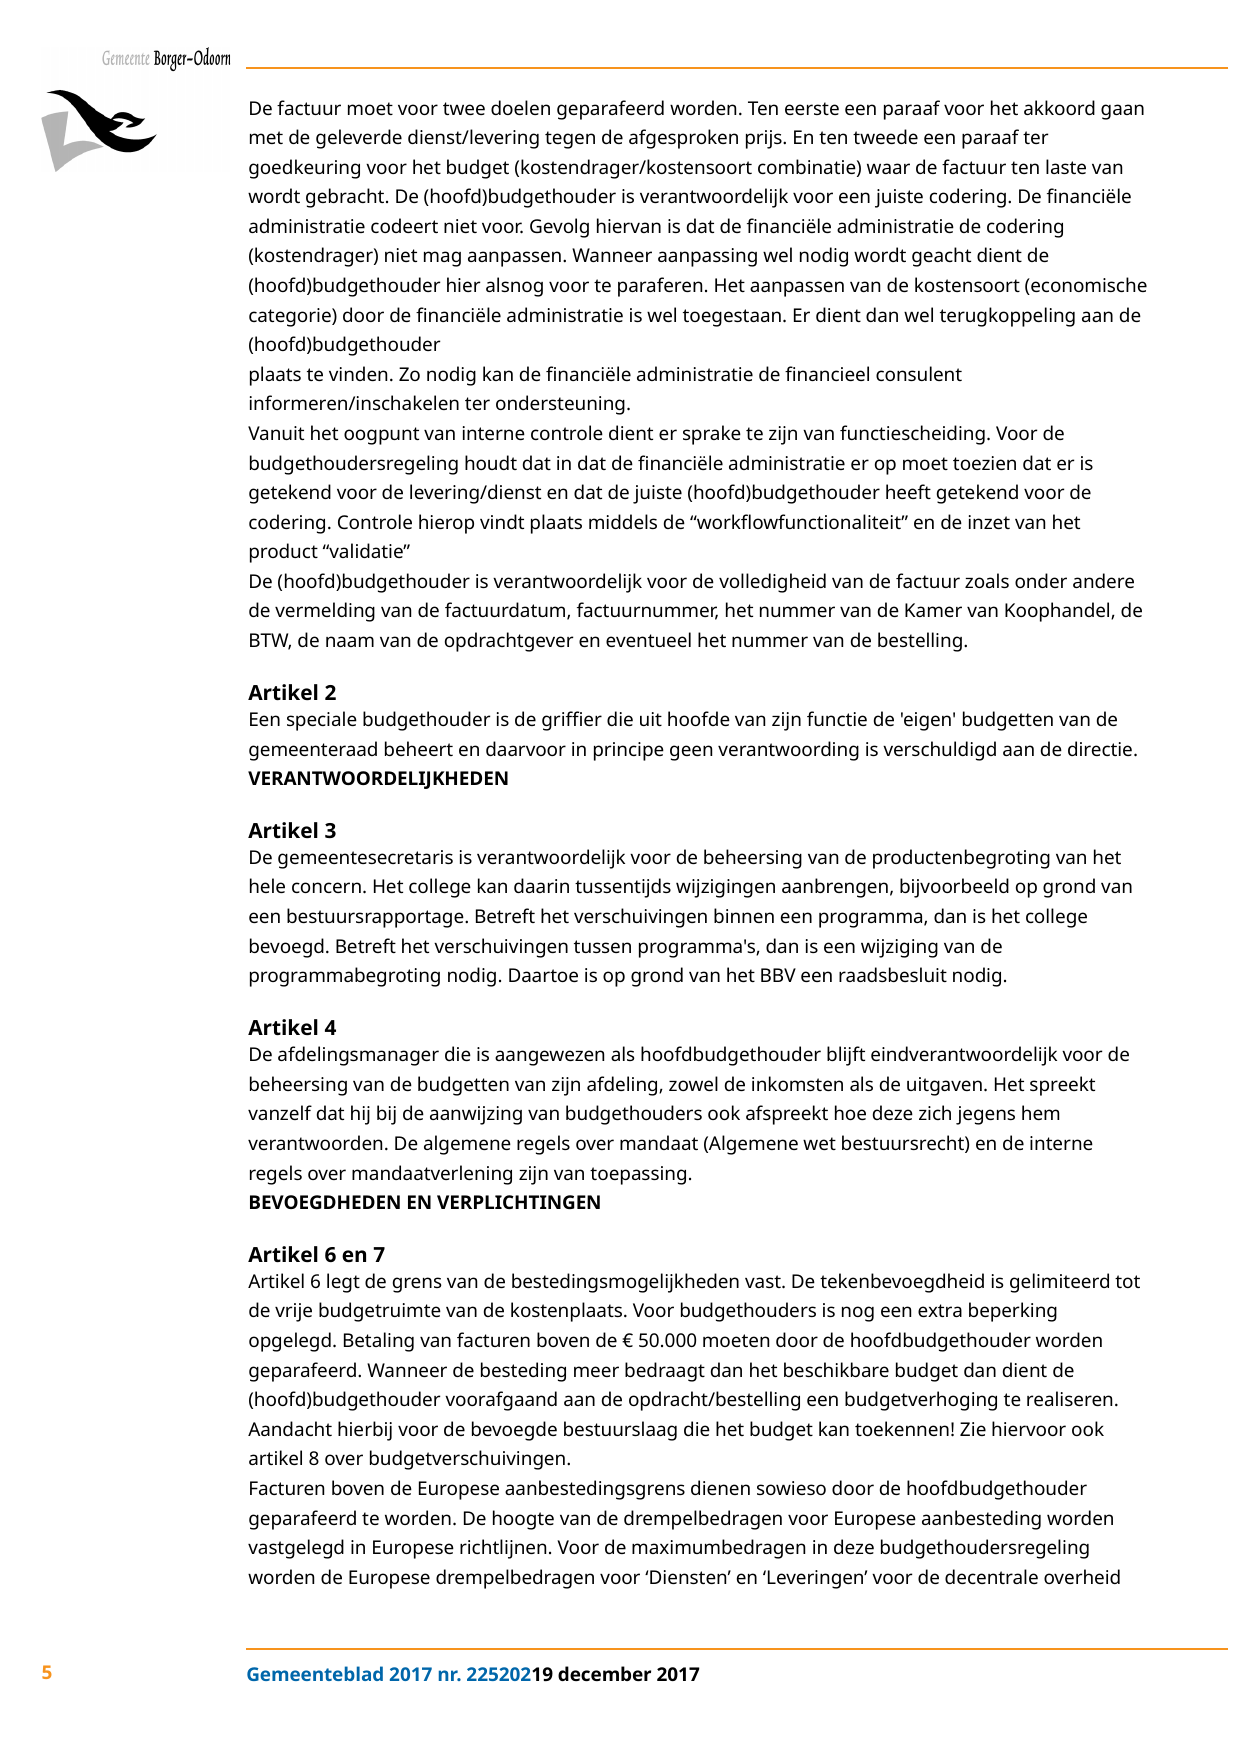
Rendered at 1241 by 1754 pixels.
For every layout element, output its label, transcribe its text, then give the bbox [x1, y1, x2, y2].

text Artikel 6 en 7 [248, 1240, 1152, 1268]
text Een speciale budgethouder is de griffier die uit hoofde van zijn functie de 'eigen' budgetten van de gemeenteraad beheert en daarvoor in principe geen verantwoording is verschuldigd aan de directie. [248, 706, 1152, 761]
text De afdelingsmanager die is aangewezen als hoofdbudgethouder blijft eindverantwoordelijk voor de beheersing van de budgetten van zijn afdeling, zowel de inkomsten als de uitgaven. Het spreekt vanzelf dat hij bij de aanwijzing van budgethouders ook afspreekt hoe deze zich jegens hem verantwoorden. De algemene regels over mandaat (Algemene wet bestuursrecht) en de interne regels over mandaatverlening zijn van toepassing. [248, 1041, 1152, 1185]
text Artikel 6 legt de grens van de bestedingsmogelijkheden vast. De tekenbevoegdheid is gelimiteerd tot de vrije budgetruimte van de kostenplaats. Voor budgethouders is nog een extra beperking opgelegd. Betaling van facturen boven de € 50.000 moeten door de hoofdbudgethouder worden geparafeerd. Wanneer de besteding meer bedraagt dan het beschikbare budget dan dient de (hoofd)budgethouder voorafgaand aan de opdracht/bestelling een budgetverhoging te realiseren. Aandacht hierbij voor de bevoegde bestuurslaag die het budget kan toekennen! Zie hiervoor ook artikel 8 over budgetverschuivingen. [248, 1268, 1152, 1471]
text BEVOEGDHEDEN EN VERPLICHTINGEN [248, 1189, 1152, 1215]
text Artikel 3 [248, 816, 1152, 844]
picture [41, 47, 231, 172]
text VERANTWOORDELIJKHEDEN [248, 765, 1152, 791]
text Facturen boven de Europese aanbestedingsgrens dienen sowieso door de hoofdbudgethouder geparafeerd te worden. De hoogte van de drempelbedragen voor Europese aanbesteding worden vastgelegd in Europese richtlijnen. Voor de maximumbedragen in deze budgethoudersregeling worden de Europese drempelbedragen voor ‘Diensten’ en ‘Leveringen’ voor de decentrale overheid [248, 1475, 1152, 1590]
text Artikel 4 [248, 1013, 1152, 1041]
text Artikel 2 [248, 678, 1152, 706]
text De gemeentesecretaris is verantwoordelijk voor de beheersing van de productenbegroting van het hele concern. Het college kan daarin tussentijds wijzigingen aanbrengen, bijvoorbeeld op grond van een bestuursrapportage. Betreft het verschuivingen binnen een programma, dan is het college bevoegd. Betreft het verschuivingen tussen programma's, dan is een wijziging van de programmabegroting nodig. Daartoe is op grond van het BBV een raadsbesluit nodig. [248, 844, 1152, 988]
text De factuur moet voor twee doelen geparafeerd worden. Ten eerste een paraaf voor het akkoord gaan met de geleverde dienst/levering tegen de afgesproken prijs. En ten tweede een paraaf ter goedkeuring voor het budget (kostendrager/kostensoort combinatie) waar de factuur ten laste van wordt gebracht. De (hoofd)budgethouder is verantwoordelijk voor een juiste codering. De financiële administratie codeert niet voor. Gevolg hiervan is dat de financiële administratie de codering (kostendrager) niet mag aanpassen. Wanneer aanpassing wel nodig wordt geacht dient de (hoofd)budgethouder hier alsnog voor te paraferen. Het aanpassen van de kostensoort (economische categorie) door de financiële administratie is wel toegestaan. Er dient dan wel terugkoppeling aan de (hoofd)budgethouder [248, 95, 1152, 357]
text De (hoofd)budgethouder is verantwoordelijk voor de volledigheid van de factuur zoals onder andere de vermelding van de factuurdatum, factuurnummer, het nummer van de Kamer van Koophandel, de BTW, de naam van de opdrachtgever en eventueel het nummer van de bestelling. [248, 568, 1152, 653]
text Vanuit het oogpunt van interne controle dient er sprake te zijn van functiescheiding. Voor de budgethoudersregeling houdt dat in dat de financiële administratie er op moet toezien dat er is getekend voor de levering/dienst en dat de juiste (hoofd)budgethouder heeft getekend voor de codering. Controle hierop vindt plaats middels de “workflowfunctionaliteit” en de inzet van het product “validatie” [248, 420, 1152, 564]
text plaats te vinden. Zo nodig kan de financiële administratie de financieel consulent informeren/inschakelen ter ondersteuning. [248, 361, 1152, 416]
